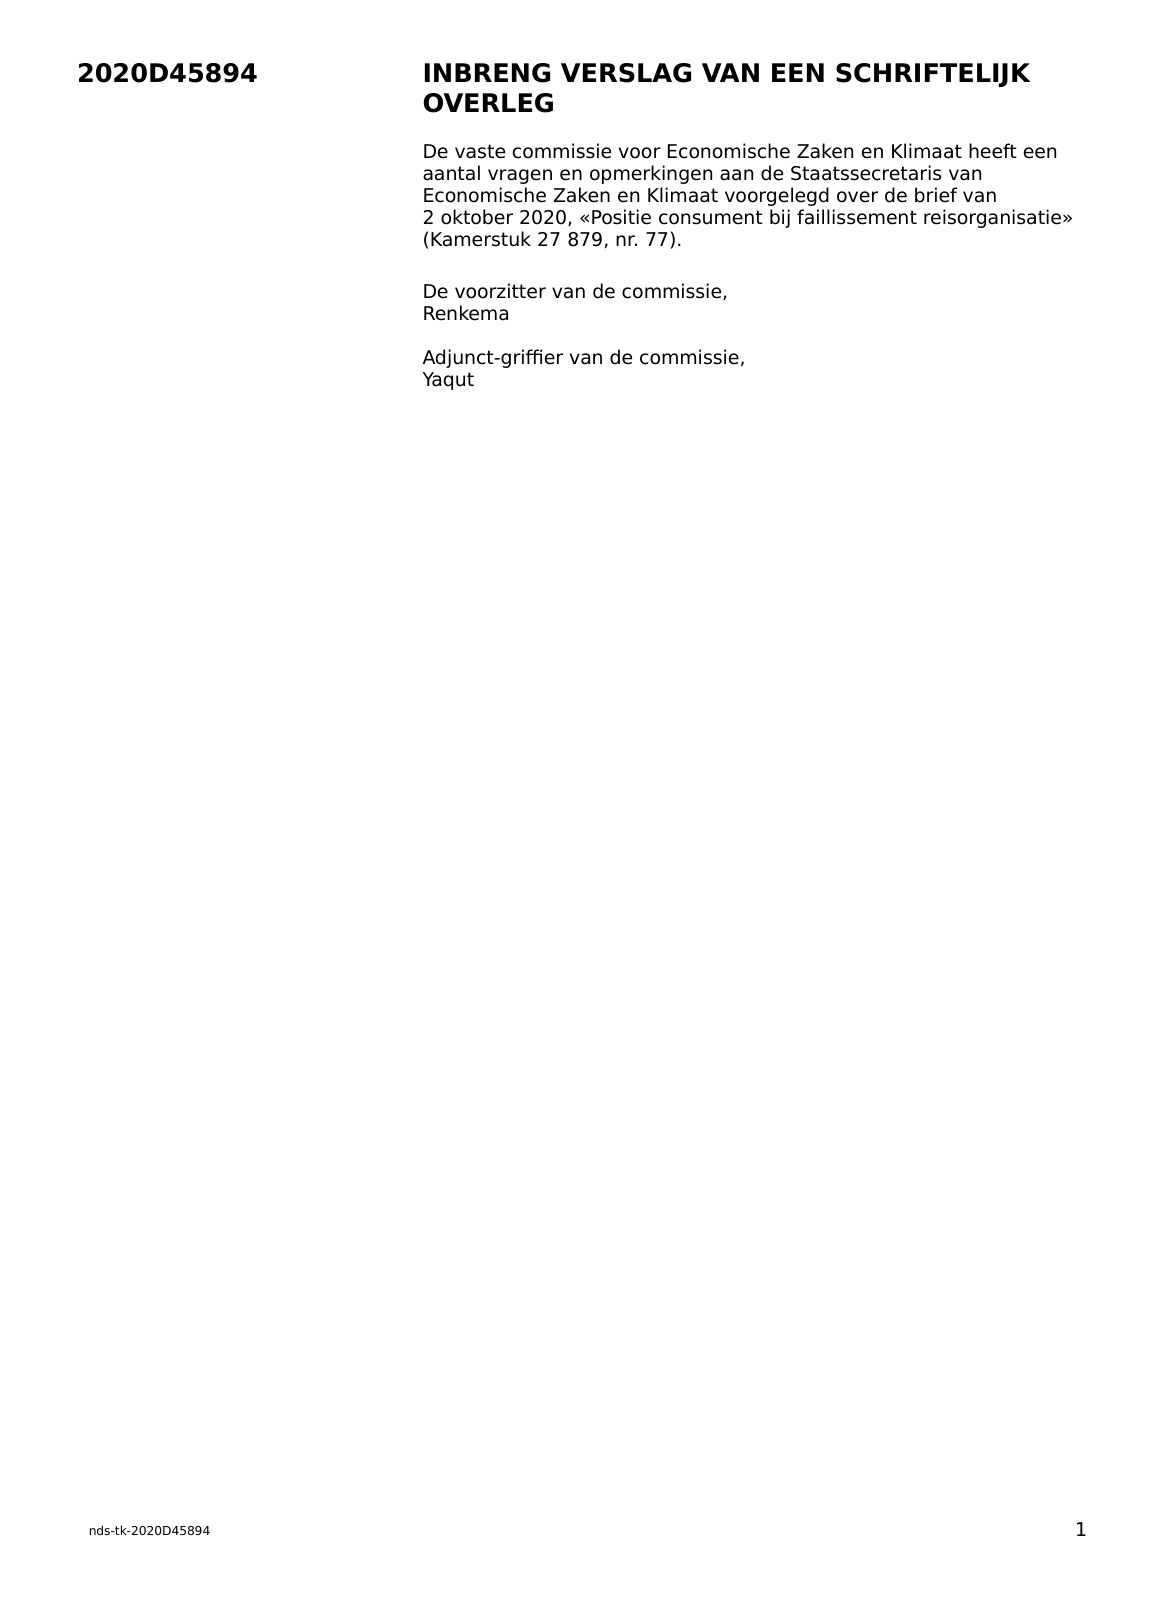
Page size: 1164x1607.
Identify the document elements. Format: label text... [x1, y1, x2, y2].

text De vaste commissie voor Economische Zaken en Klimaat heeft een aantal vragen en opmerkingen aan de Staatssecretaris van Economische Zaken en Klimaat voorgelegd over de brief van 2 oktober 2020, «Positie consument bij faillissement reisorganisatie» (Kamerstuk 27 879, nr. 77). [422, 141, 1087, 251]
text nds-tk-2020D45894 [88, 1524, 323, 1538]
text Adjunct-griffier van de commissie, Yaqut [422, 347, 1087, 391]
text De voorzitter van de commissie, Renkema [422, 281, 1087, 324]
text 2020D45894 INBRENG VERSLAG VAN EEN SCHRIFTELIJK OVERLEG [77, 59, 1087, 118]
